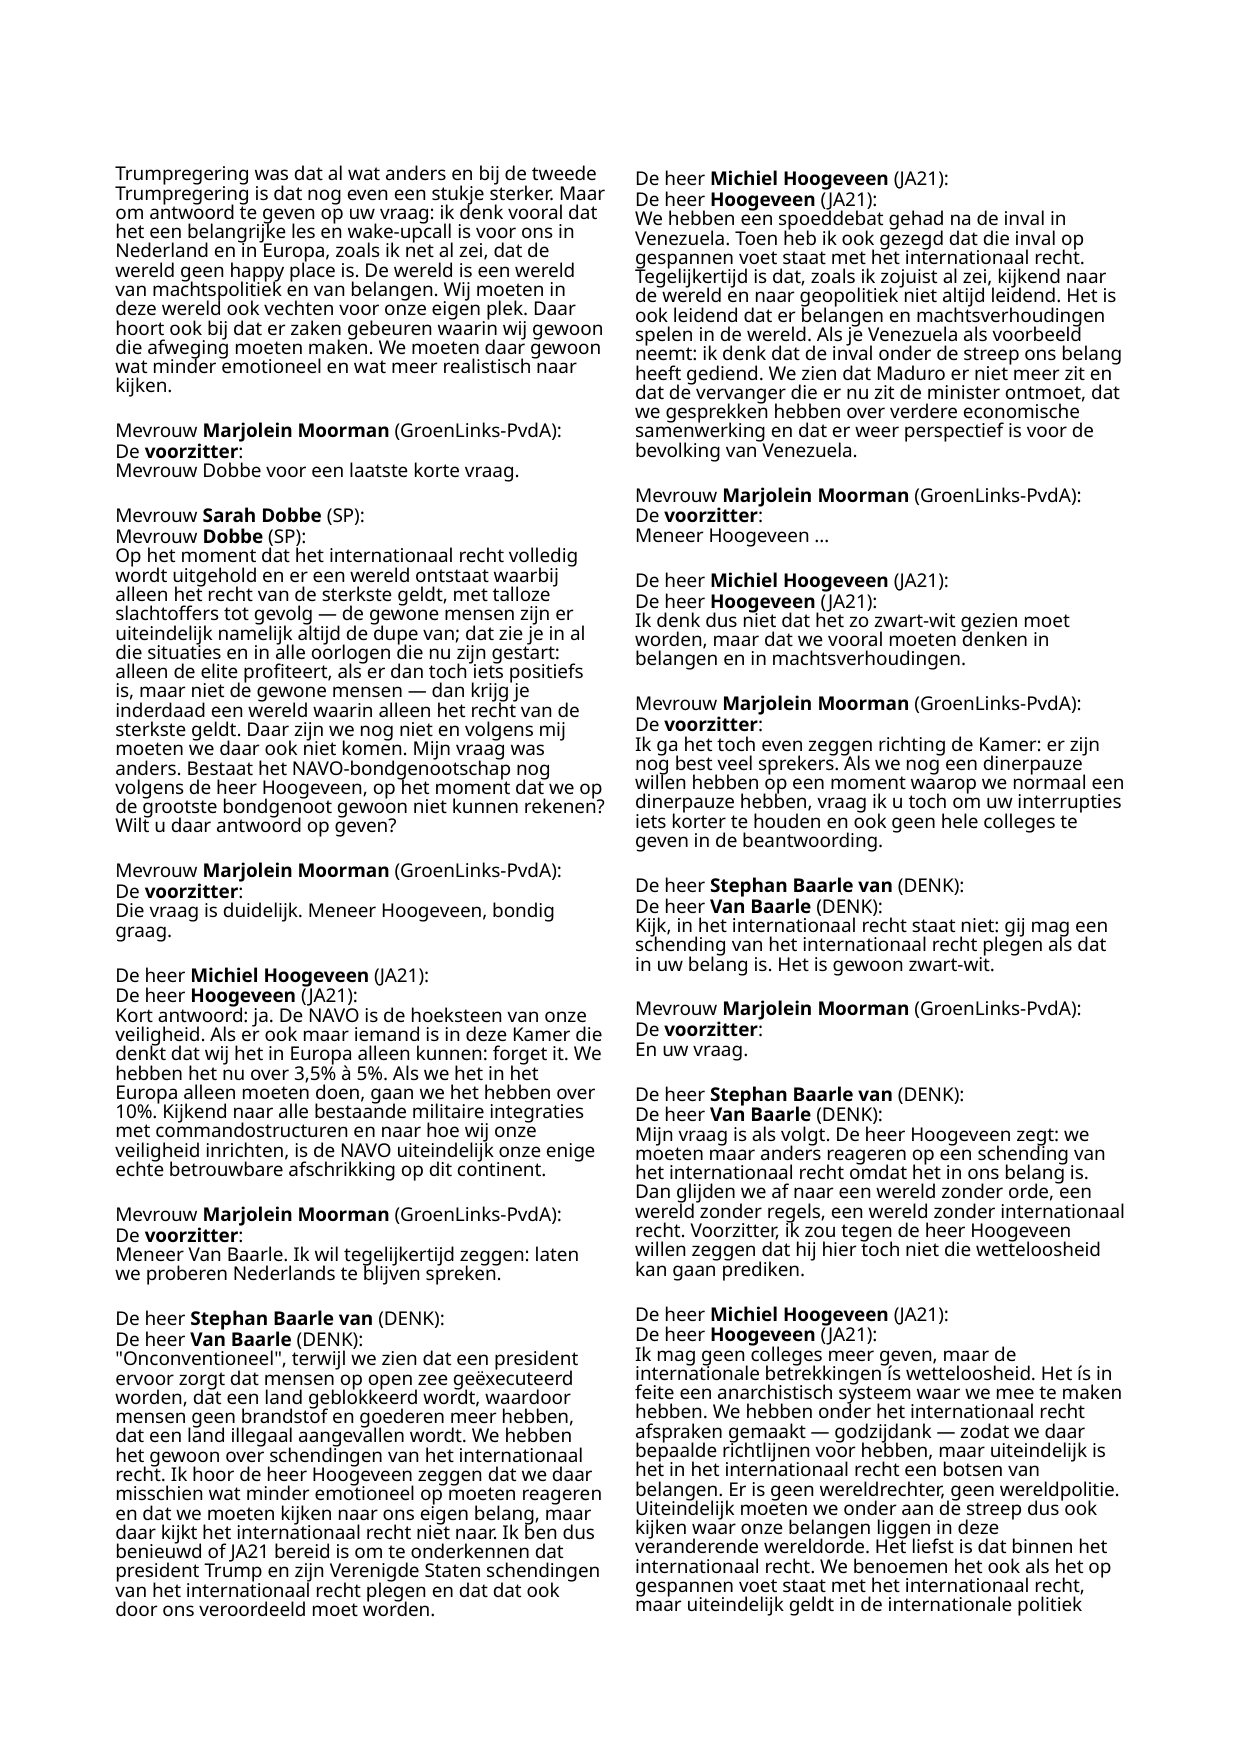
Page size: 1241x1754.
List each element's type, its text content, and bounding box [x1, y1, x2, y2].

text Mevrouw Marjolein Moorman (GroenLinks-PvdA): [115, 857, 605, 883]
text De heer Stephan Baarle van (DENK): [635, 872, 1125, 898]
text Die vraag is duidelijk. Meneer Hoogeveen, bondig graag. [115, 902, 605, 941]
text De voorzitter: [635, 507, 1125, 527]
text De heer Michiel Hoogeveen (JA21): [115, 962, 605, 987]
text De voorzitter: [115, 883, 605, 902]
text De heer Stephan Baarle van (DENK): [115, 1305, 605, 1331]
text De voorzitter: [635, 716, 1125, 736]
text Mevrouw Marjolein Moorman (GroenLinks-PvdA): [635, 691, 1125, 716]
text Mevrouw Marjolein Moorman (GroenLinks-PvdA): [635, 482, 1125, 507]
text De heer Hoogeveen (JA21): [635, 191, 1125, 210]
text Mevrouw Marjolein Moorman (GroenLinks-PvdA): [635, 996, 1125, 1021]
text De heer Hoogeveen (JA21): [115, 987, 605, 1007]
text Op het moment dat het internationaal recht volledig wordt uitgehold en er een wereld ontstaat waarbij alleen het recht van de sterkste geldt, met talloze slachtoffers tot gevolg — de gewone mensen zijn er uiteindelijk namelijk altijd de dupe van; dat zie je in al die situaties en in alle oorlogen die nu zijn gestart: alleen de elite profiteert, als er dan toch iets positiefs is, maar niet de gewone mensen — dan krijg je inderdaad een wereld waarin alleen het recht van de sterkste geldt. Daar zijn we nog niet en volgens mij moeten we daar ook niet komen. Mijn vraag was anders. Bestaat het NAVO-bondgenootschap nog volgens de heer Hoogeveen, op het moment dat we op de grootste bondgenoot gewoon niet kunnen rekenen? Wilt u daar antwoord op geven? [115, 547, 605, 837]
text De heer Michiel Hoogeveen (JA21): [635, 1301, 1125, 1326]
text En uw vraag. [635, 1041, 1125, 1060]
text Ik ga het toch even zeggen richting de Kamer: er zijn nog best veel sprekers. Als we nog een dinerpauze willen hebben op een moment waarop we normaal een dinerpauze hebben, vraag ik u toch om uw interrupties iets korter te houden en ook geen hele colleges te geven in de beantwoording. [635, 736, 1125, 851]
text De heer Hoogeveen (JA21): [635, 1326, 1125, 1346]
text Mevrouw Marjolein Moorman (GroenLinks-PvdA): [115, 417, 605, 443]
text De heer Michiel Hoogeveen (JA21): [635, 165, 1125, 191]
text Meneer Hoogeveen … [635, 527, 1125, 546]
text De heer Van Baarle (DENK): [635, 898, 1125, 917]
text De heer Stephan Baarle van (DENK): [635, 1081, 1125, 1106]
text De heer Hoogeveen (JA21): [635, 593, 1125, 612]
text De heer Van Baarle (DENK): [115, 1331, 605, 1350]
text Ik mag geen colleges meer geven, maar de internationale betrekkingen ís wetteloosheid. Het ís in feite een anarchistisch systeem waar we mee te maken hebben. We hebben onder het internationaal recht afspraken gemaakt — godzijdank — zodat we daar bepaalde richtlijnen voor hebben, maar uiteindelijk is het in het internationaal recht een botsen van belangen. Er is geen wereldrechter, geen wereldpolitie. Uiteindelijk moeten we onder aan de streep dus ook kijken waar onze belangen liggen in deze veranderende wereldorde. Het liefst is dat binnen het internationaal recht. We benoemen het ook als het op gespannen voet staat met het internationaal recht, maar uiteindelijk geldt in de internationale politiek [635, 1346, 1125, 1616]
text Mevrouw Sarah Dobbe (SP): [115, 502, 605, 528]
text Meneer Van Baarle. Ik wil tegelijkertijd zeggen: laten we proberen Nederlands te blijven spreken. [115, 1246, 605, 1284]
text Ik denk dus niet dat het zo zwart-wit gezien moet worden, maar dat we vooral moeten denken in belangen en in machtsverhoudingen. [635, 612, 1125, 670]
text We hebben een spoeddebat gehad na de inval in Venezuela. Toen heb ik ook gezegd dat die inval op gespannen voet staat met het internationaal recht. Tegelijkertijd is dat, zoals ik zojuist al zei, kijkend naar de wereld en naar geopolitiek niet altijd leidend. Het is ook leidend dat er belangen en machtsverhoudingen spelen in de wereld. Als je Venezuela als voorbeeld neemt: ik denk dat de inval onder de streep ons belang heeft gediend. We zien dat Maduro er niet meer zit en dat de vervanger die er nu zit de minister ontmoet, dat we gesprekken hebben over verdere economische samenwerking en dat er weer perspectief is voor de bevolking van Venezuela. [635, 210, 1125, 461]
text De heer Van Baarle (DENK): [635, 1106, 1125, 1126]
text De heer Michiel Hoogeveen (JA21): [635, 567, 1125, 593]
text De voorzitter: [115, 1227, 605, 1246]
text Mevrouw Dobbe voor een laatste korte vraag. [115, 462, 605, 482]
text Mevrouw Marjolein Moorman (GroenLinks-PvdA): [115, 1201, 605, 1227]
text De voorzitter: [635, 1021, 1125, 1041]
text Kort antwoord: ja. De NAVO is de hoeksteen van onze veiligheid. Als er ook maar iemand is in deze Kamer die denkt dat wij het in Europa alleen kunnen: forget it. We hebben het nu over 3,5% à 5%. Als we het in het Europa alleen moeten doen, gaan we het hebben over 10%. Kijkend naar alle bestaande militaire integraties met commandostructuren en naar hoe wij onze veiligheid inrichten, is de NAVO uiteindelijk onze enige echte betrouwbare afschrikking op dit continent. [115, 1007, 605, 1180]
text Kijk, in het internationaal recht staat niet: gij mag een schending van het internationaal recht plegen als dat in uw belang is. Het is gewoon zwart-wit. [635, 917, 1125, 975]
text Trumpregering was dat al wat anders en bij de tweede Trumpregering is dat nog even een stukje sterker. Maar om antwoord te geven op uw vraag: ik denk vooral dat het een belangrijke les en wake-upcall is voor ons in Nederland en in Europa, zoals ik net al zei, dat de wereld geen happy place is. De wereld is een wereld van machtspolitiek en van belangen. Wij moeten in deze wereld ook vechten voor onze eigen plek. Daar hoort ook bij dat er zaken gebeuren waarin wij gewoon die afweging moeten maken. We moeten daar gewoon wat minder emotioneel en wat meer realistisch naar kijken. [115, 165, 605, 397]
text "Onconventioneel", terwijl we zien dat een president ervoor zorgt dat mensen op open zee geëxecuteerd worden, dat een land geblokkeerd wordt, waardoor mensen geen brandstof en goederen meer hebben, dat een land illegaal aangevallen wordt. We hebben het gewoon over schendingen van het internationaal recht. Ik hoor de heer Hoogeveen zeggen dat we daar misschien wat minder emotioneel op moeten reageren en dat we moeten kijken naar ons eigen belang, maar daar kijkt het internationaal recht niet naar. Ik ben dus benieuwd of JA21 bereid is om te onderkennen dat president Trump en zijn Verenigde Staten schendingen van het internationaal recht plegen en dat dat ook door ons veroordeeld moet worden. [115, 1350, 605, 1620]
text Mijn vraag is als volgt. De heer Hoogeveen zegt: we moeten maar anders reageren op een schending van het internationaal recht omdat het in ons belang is. Dan glijden we af naar een wereld zonder orde, een wereld zonder regels, een wereld zonder internationaal recht. Voorzitter, ik zou tegen de heer Hoogeveen willen zeggen dat hij hier toch niet die wetteloosheid kan gaan prediken. [635, 1126, 1125, 1280]
text Mevrouw Dobbe (SP): [115, 528, 605, 547]
text De voorzitter: [115, 443, 605, 462]
